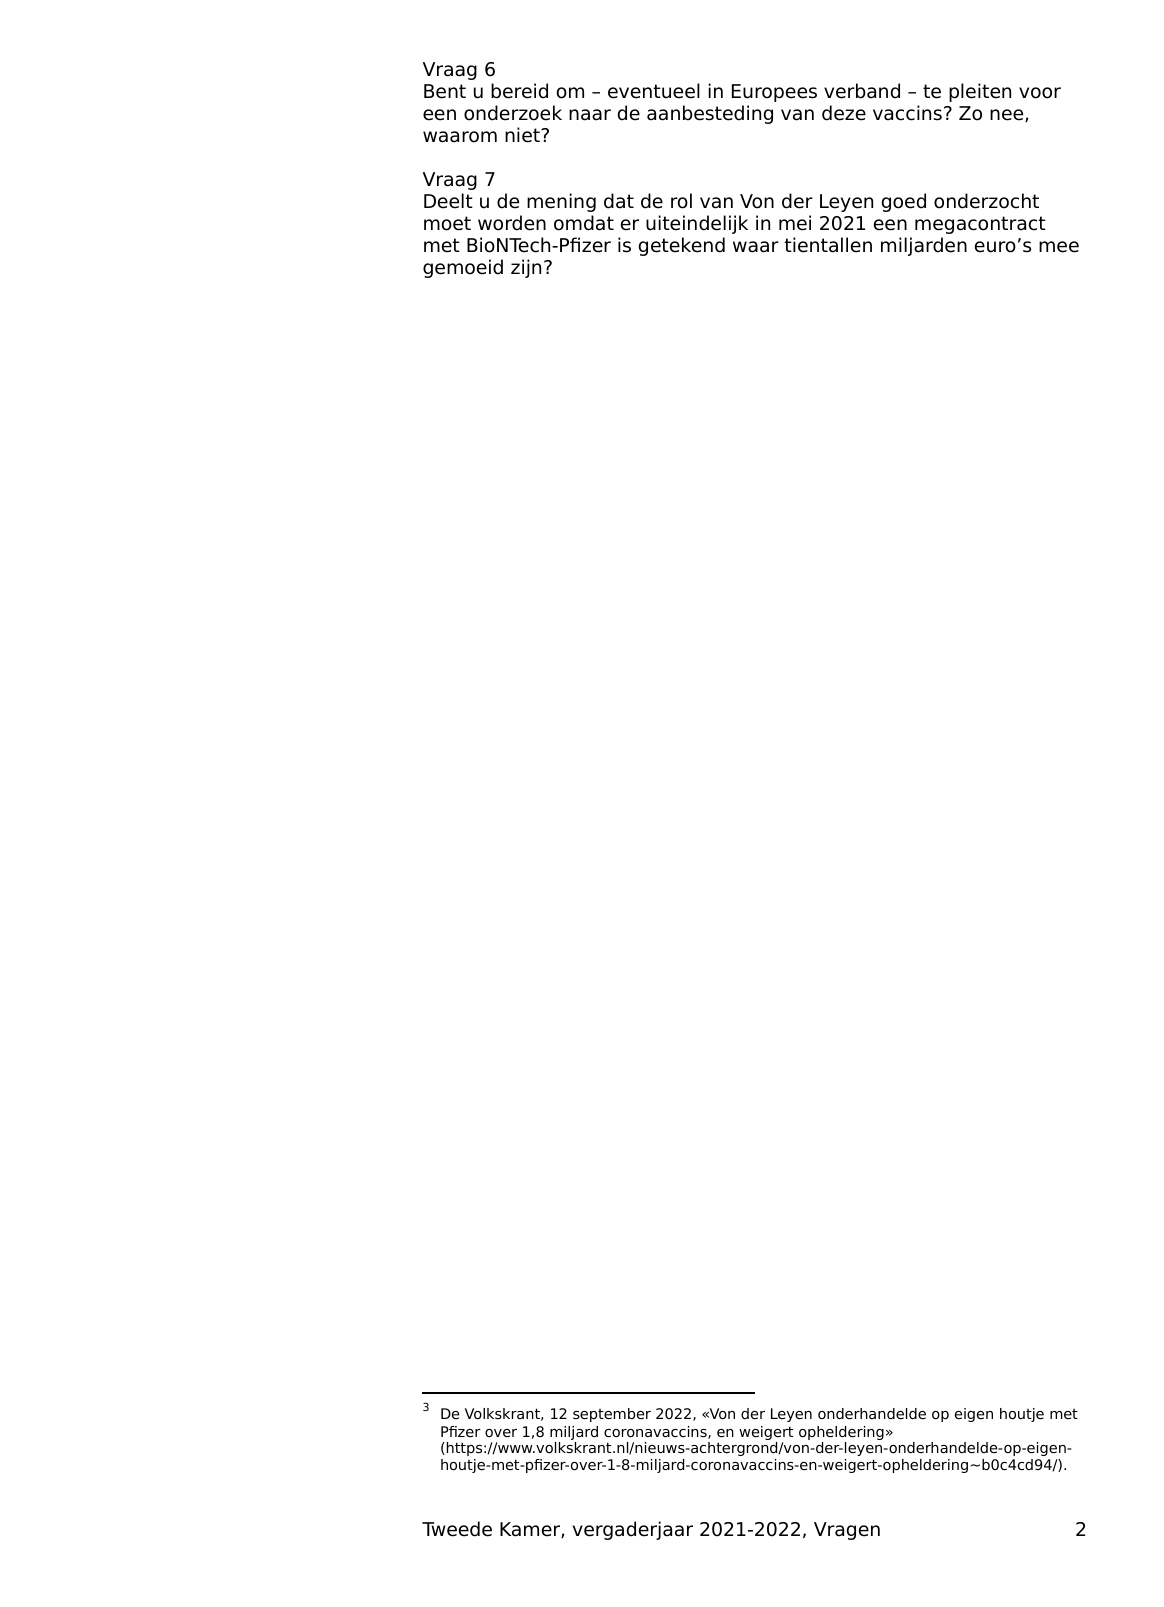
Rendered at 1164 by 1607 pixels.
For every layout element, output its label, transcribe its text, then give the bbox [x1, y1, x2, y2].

text Vraag 7 [422, 169, 1087, 191]
text Vraag 6 [422, 59, 1087, 81]
text Bent u bereid om – eventueel in Europees verband – te pleiten voor een onderzoek naar de aanbesteding van deze vaccins? Zo nee, waarom niet? [422, 81, 1087, 147]
text De Volkskrant, 12 september 2022, «Von der Leyen onderhandelde op eigen houtje met Pfizer over 1,8 miljard coronavaccins, en weigert opheldering» (https://www.volkskrant.nl/nieuws-achtergrond/von-der-leyen-onderhandelde-op-eigen-houtje-met-pfizer-over-1-8-miljard-coronavaccins-en-weigert-opheldering~b0c4cd94/). [422, 1402, 1087, 1474]
text Deelt u de mening dat de rol van Von der Leyen goed onderzocht moet worden omdat er uiteindelijk in mei 2021 een megacontract met BioNTech-Pfizer is getekend waar tientallen miljarden euro’s mee gemoeid zijn? [422, 191, 1087, 279]
